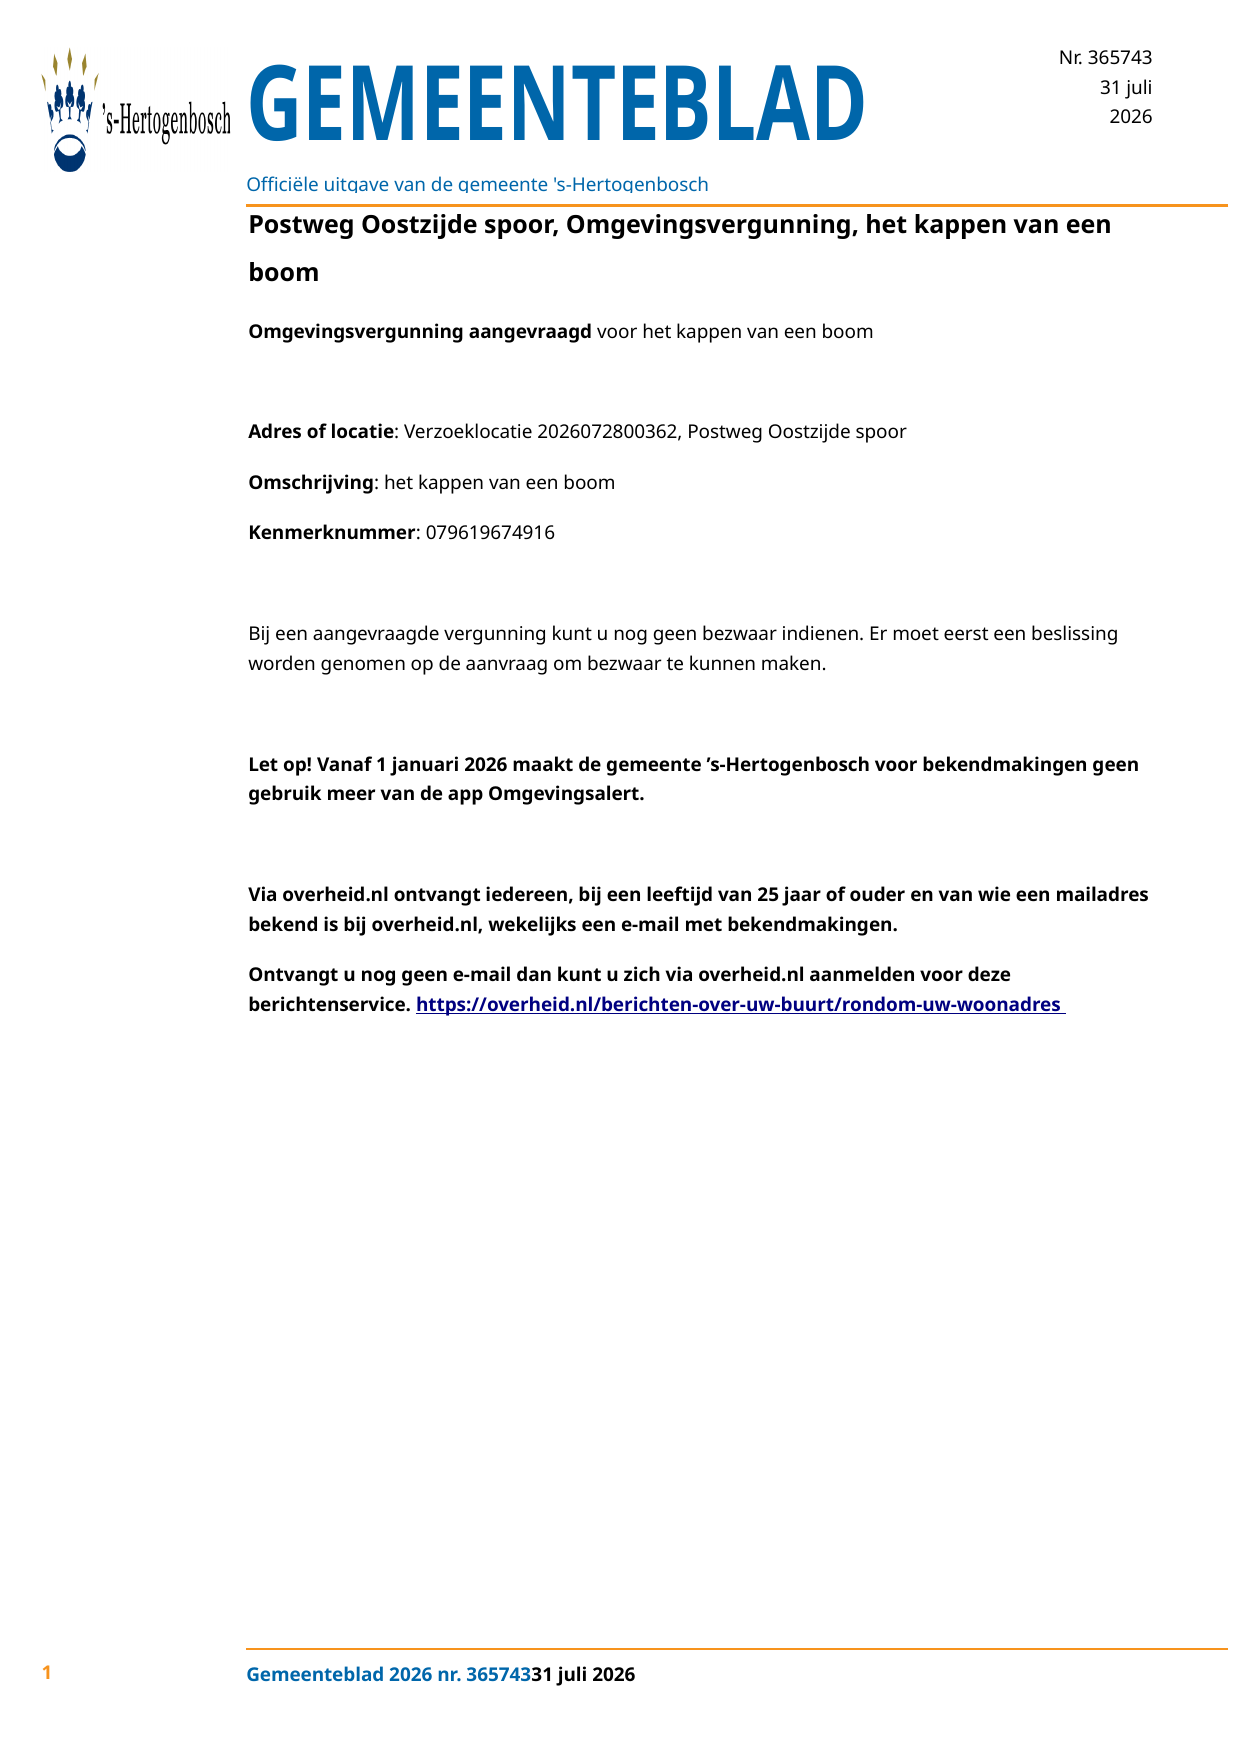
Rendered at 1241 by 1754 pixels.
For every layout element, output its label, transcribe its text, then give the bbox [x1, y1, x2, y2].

text Bij een aangevraagde vergunning kunt u nog geen bezwaar indienen. Er moet eerst een beslissing worden genomen op de aanvraag om bezwaar te kunnen maken. [248, 620, 1152, 676]
text Omschrijving: het kappen van een boom [248, 469, 1152, 495]
text Omgevingsvergunning aangevraagd voor het kappen van een boom [248, 318, 1152, 344]
text Postweg Oostzijde spoor, Omgevingsvergunning, het kappen van een boom [248, 207, 1152, 288]
text Adres of locatie: Verzoeklocatie 2026072800362, Postweg Oostzijde spoor [248, 419, 1152, 444]
text Ontvangt u nog geen e-mail dan kunt u zich via overheid.nl aanmelden voor deze berichtenservice. https://overheid.nl/berichten-over-uw-buurt/rondom-uw-woonadres [248, 961, 1152, 1017]
text Via overheid.nl ontvangt iedereen, bij een leeftijd van 25 jaar of ouder en van wie een mailadres bekend is bij overheid.nl, wekelijks een e-mail met bekendmakingen. [248, 881, 1152, 937]
text Let op! Vanaf 1 januari 2026 maakt de gemeente ’s-Hertogenbosch voor bekendmakingen geen gebruik meer van de app Omgevingsalert. [248, 751, 1152, 806]
text Kenmerknummer: 079619674916 [248, 519, 1152, 545]
picture [41, 47, 231, 172]
